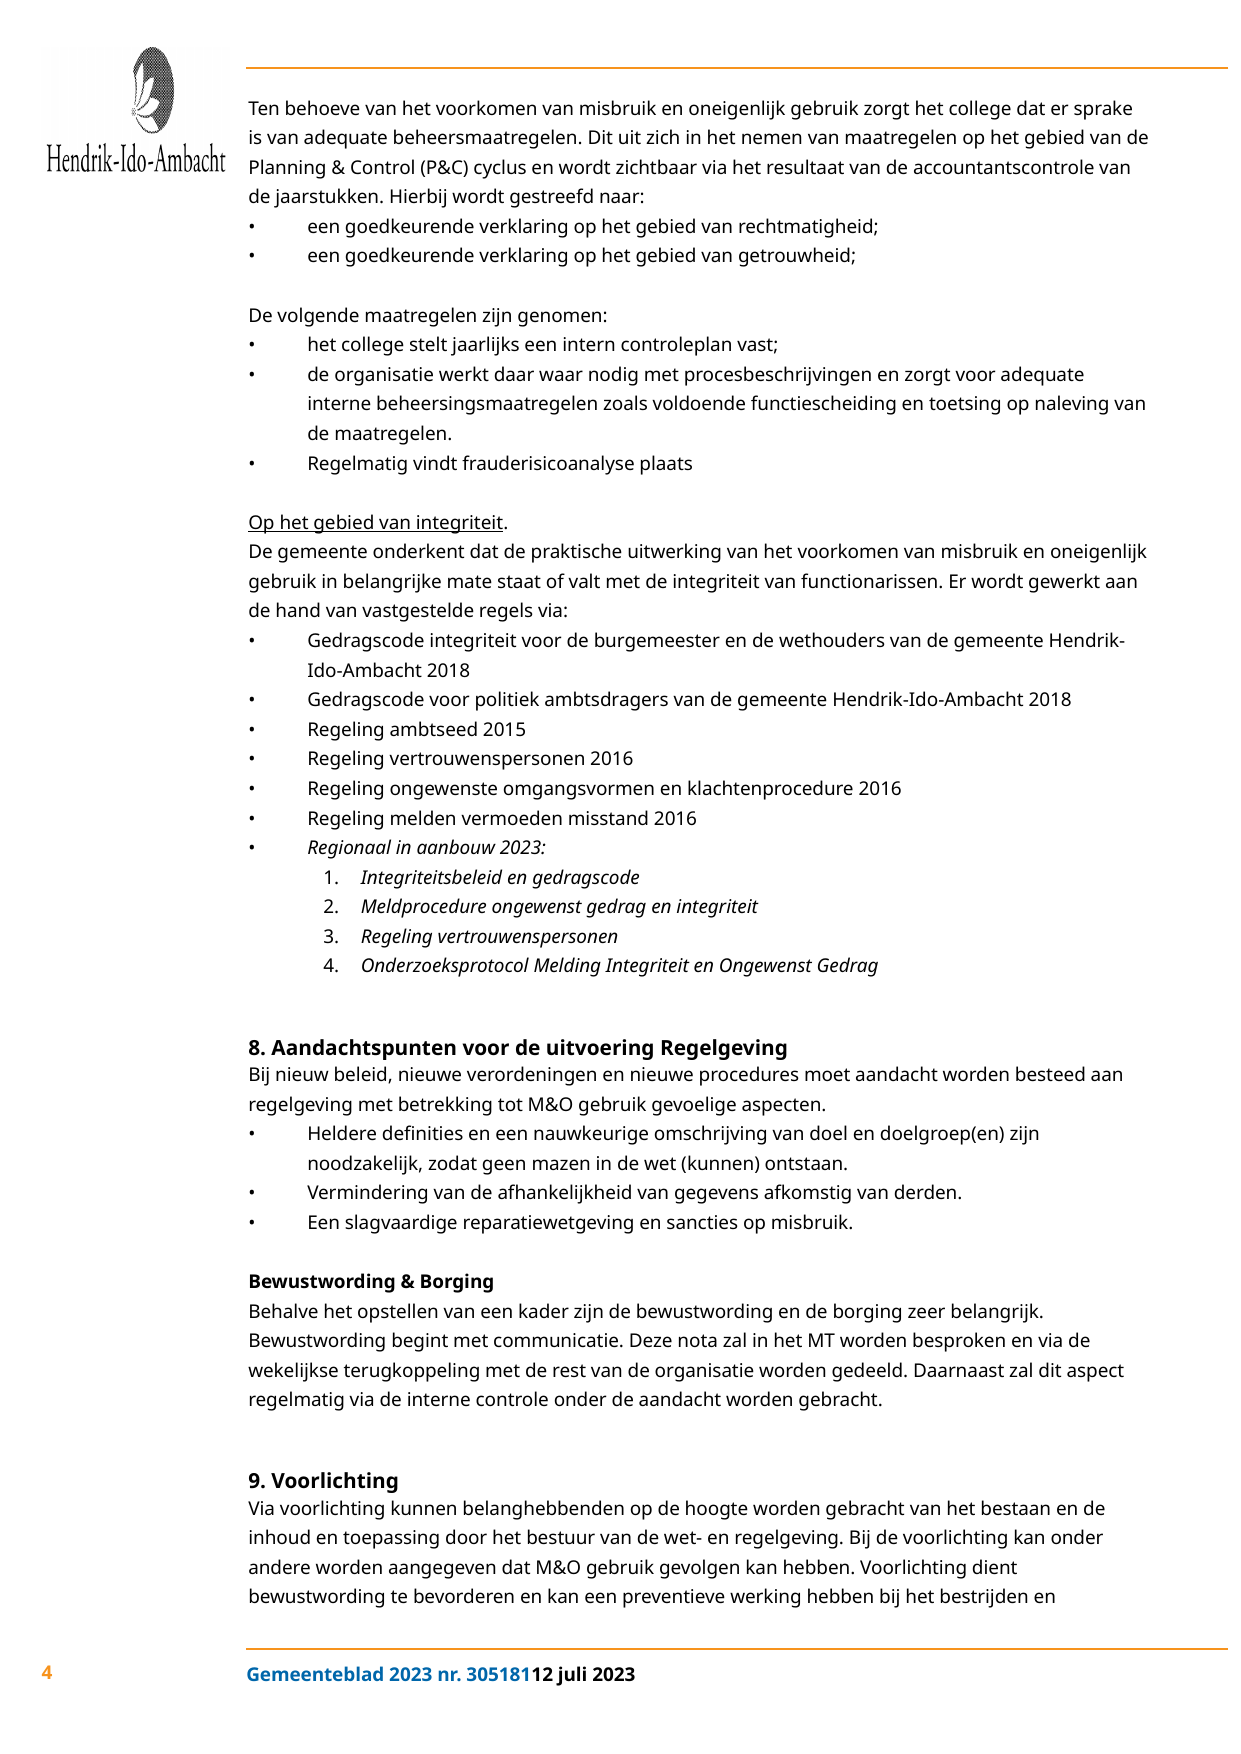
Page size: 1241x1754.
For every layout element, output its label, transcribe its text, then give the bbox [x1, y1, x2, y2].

text Op het gebied van integriteit. [248, 509, 1152, 535]
list Vermindering van de afhankelijkheid van gegevens afkomstig van derden. [248, 1179, 1152, 1205]
list Regeling ambtseed 2015 [248, 716, 1152, 742]
text De volgende maatregelen zijn genomen: [248, 302, 1152, 328]
text Via voorlichting kunnen belanghebbenden op de hoogte worden gebracht van het bestaan en de inhoud en toepassing door het bestuur van de wet- en regelgeving. Bij de voorlichting kan onder andere worden aangegeven dat M&O gebruik gevolgen kan hebben. Voorlichting dient bewustwording te bevorderen en kan een preventieve werking hebben bij het bestrijden en [248, 1495, 1152, 1609]
list Meldprocedure ongewenst gedrag en integriteit [323, 893, 1152, 919]
text 9. Voorlichting [248, 1467, 1152, 1495]
text Ten behoeve van het voorkomen van misbruik en oneigenlijk gebruik zorgt het college dat er sprake is van adequate beheersmaatregelen. Dit uit zich in het nemen van maatregelen op het gebied van de Planning & Control (P&C) cyclus en wordt zichtbaar via het resultaat van de accountantscontrole van de jaarstukken. Hierbij wordt gestreefd naar: [248, 95, 1152, 209]
text 8. Aandachtspunten voor de uitvoering Regelgeving [248, 1033, 1152, 1061]
text Bij nieuw beleid, nieuwe verordeningen en nieuwe procedures moet aandacht worden besteed aan regelgeving met betrekking tot M&O gebruik gevoelige aspecten. [248, 1061, 1152, 1116]
list Een slagvaardige reparatiewetgeving en sancties op misbruik. [248, 1209, 1152, 1235]
picture [41, 47, 231, 172]
text Bewustwording & Borging [248, 1268, 1152, 1294]
list Heldere definities en een nauwkeurige omschrijving van doel en doelgroep(en) zijn noodzakelijk, zodat geen mazen in de wet (kunnen) ontstaan. [248, 1120, 1152, 1176]
list Integriteitsbeleid en gedragscode [323, 864, 1152, 890]
list een goedkeurende verklaring op het gebied van rechtmatigheid; [248, 213, 1152, 239]
text Behalve het opstellen van een kader zijn de bewustwording en de borging zeer belangrijk. Bewustwording begint met communicatie. Deze nota zal in het MT worden besproken en via de wekelijkse terugkoppeling met de rest van de organisatie worden gedeeld. Daarnaast zal dit aspect regelmatig via de interne controle onder de aandacht worden gebracht. [248, 1298, 1152, 1412]
list Regeling vertrouwenspersonen 2016 [248, 746, 1152, 771]
list Regeling vertrouwenspersonen [323, 923, 1152, 949]
list Gedragscode integriteit voor de burgemeester en de wethouders van de gemeente Hendrik-Ido-Ambacht 2018 [248, 627, 1152, 683]
list Regeling ongewenste omgangsvormen en klachtenprocedure 2016 [248, 775, 1152, 801]
list Onderzoeksprotocol Melding Integriteit en Ongewenst Gedrag [323, 953, 1152, 978]
list Gedragscode voor politiek ambtsdragers van de gemeente Hendrik-Ido-Ambacht 2018 [248, 686, 1152, 712]
list de organisatie werkt daar waar nodig met procesbeschrijvingen en zorgt voor adequate interne beheersingsmaatregelen zoals voldoende functiescheiding en toetsing op naleving van de maatregelen. [248, 361, 1152, 446]
list Regelmatig vindt frauderisicoanalyse plaats [248, 450, 1152, 476]
list Regionaal in aanbouw 2023: [248, 834, 1152, 860]
list Regeling melden vermoeden misstand 2016 [248, 805, 1152, 831]
list een goedkeurende verklaring op het gebied van getrouwheid; [248, 243, 1152, 268]
list het college stelt jaarlijks een intern controleplan vast; [248, 331, 1152, 357]
text De gemeente onderkent dat de praktische uitwerking van het voorkomen van misbruik en oneigenlijk gebruik in belangrijke mate staat of valt met de integriteit van functionarissen. Er wordt gewerkt aan de hand van vastgestelde regels via: [248, 538, 1152, 623]
